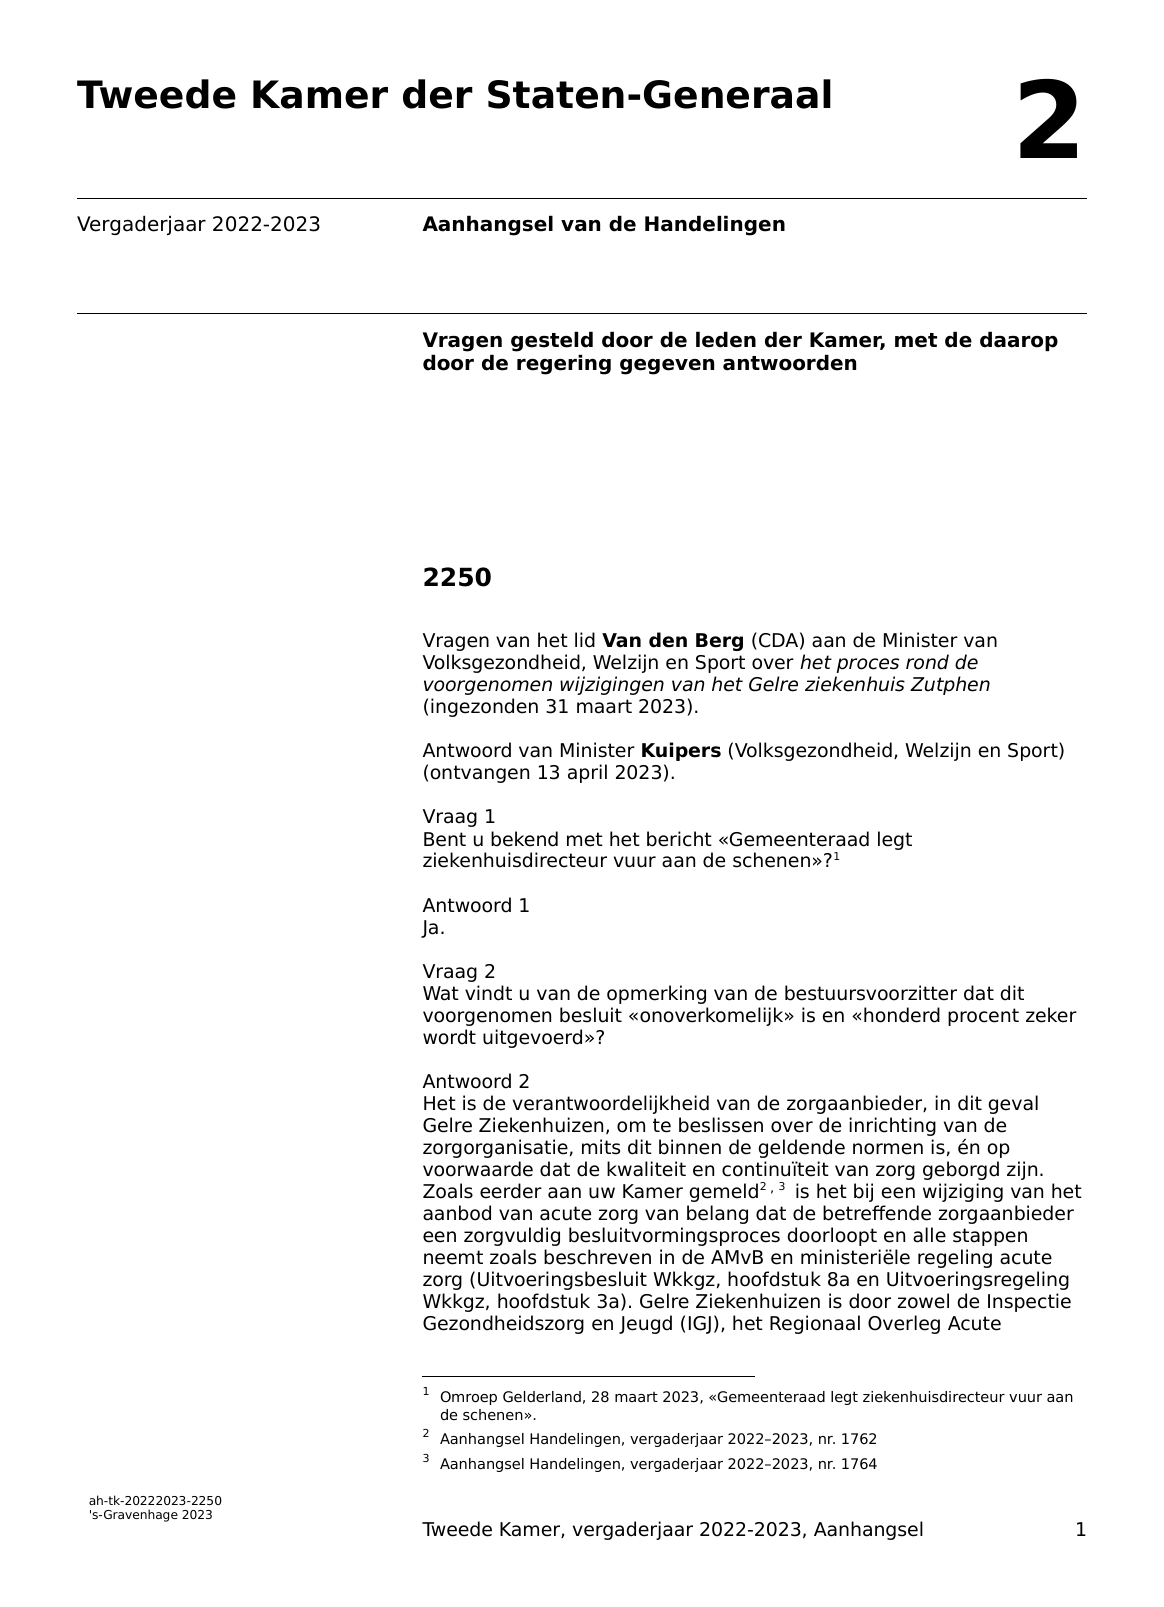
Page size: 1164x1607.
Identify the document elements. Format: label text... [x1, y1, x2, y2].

text 2250 [422, 563, 1087, 592]
table_cell Vragen gesteld door de leden der Kamer, met de daarop door de regering gegeven antwoorden [422, 314, 1087, 375]
table_cell Aanhangsel van de Handelingen [422, 199, 1087, 313]
text Aanhangsel Handelingen, vergaderjaar 2022–2023, nr. 1762 [422, 1427, 1087, 1449]
text Bent u bekend met het bericht «Gemeenteraad legt ziekenhuisdirecteur vuur aan de schenen»? [422, 828, 1087, 872]
text Ja. [422, 917, 1087, 938]
table_header 2 [886, 59, 1087, 198]
text Vragen van het lid Van den Berg (CDA) aan de Minister van Volksgezondheid, Welzijn en Sport over het proces rond de voorgenomen wijzigingen van het Gelre ziekenhuis Zutphen (ingezonden 31 maart 2023). [422, 630, 1087, 718]
text ah-tk-20222023-2250 [88, 1494, 323, 1508]
text Omroep Gelderland, 28 maart 2023, «Gemeenteraad legt ziekenhuisdirecteur vuur aan de schenen». [422, 1385, 1087, 1424]
text Antwoord van Minister Kuipers (Volksgezondheid, Welzijn en Sport) (ontvangen 13 april 2023). [422, 740, 1087, 784]
text Antwoord 1 [422, 894, 1087, 917]
text 's-Gravenhage 2023 [88, 1508, 323, 1522]
table_header Tweede Kamer der Staten-Generaal [77, 59, 886, 198]
text Aanhangsel Handelingen, vergaderjaar 2022–2023, nr. 1764 [422, 1452, 1087, 1474]
text Vraag 2 [422, 961, 1087, 983]
text Antwoord 2 [422, 1071, 1087, 1093]
text Vraag 1 [422, 806, 1087, 828]
table_cell Vergaderjaar 2022-2023 [77, 199, 422, 313]
text Het is de verantwoordelijkheid van de zorgaanbieder, in dit geval Gelre Ziekenhuizen, om te beslissen over de inrichting van de zorgorganisatie, mits dit binnen de geldende normen is, én op voorwaarde dat de kwaliteit en continuïteit van zorg geborgd zijn. Zoals eerder aan uw Kamer gemeld, is het bij een wijziging van het aanbod van acute zorg van belang dat de betreffende zorgaanbieder een zorgvuldig besluitvormingsproces doorloopt en alle stappen neemt zoals beschreven in de AMvB en ministeriële regeling acute zorg (Uitvoeringsbesluit Wkkgz, hoofdstuk 8a en Uitvoeringsregeling Wkkgz, hoofdstuk 3a). Gelre Ziekenhuizen is door zowel de Inspectie Gezondheidszorg en Jeugd (IGJ), het Regionaal Overleg Acute [422, 1093, 1087, 1334]
table_cell [77, 314, 422, 375]
text Wat vindt u van de opmerking van de bestuursvoorzitter dat dit voorgenomen besluit «onoverkomelijk» is en «honderd procent zeker wordt uitgevoerd»? [422, 983, 1087, 1049]
